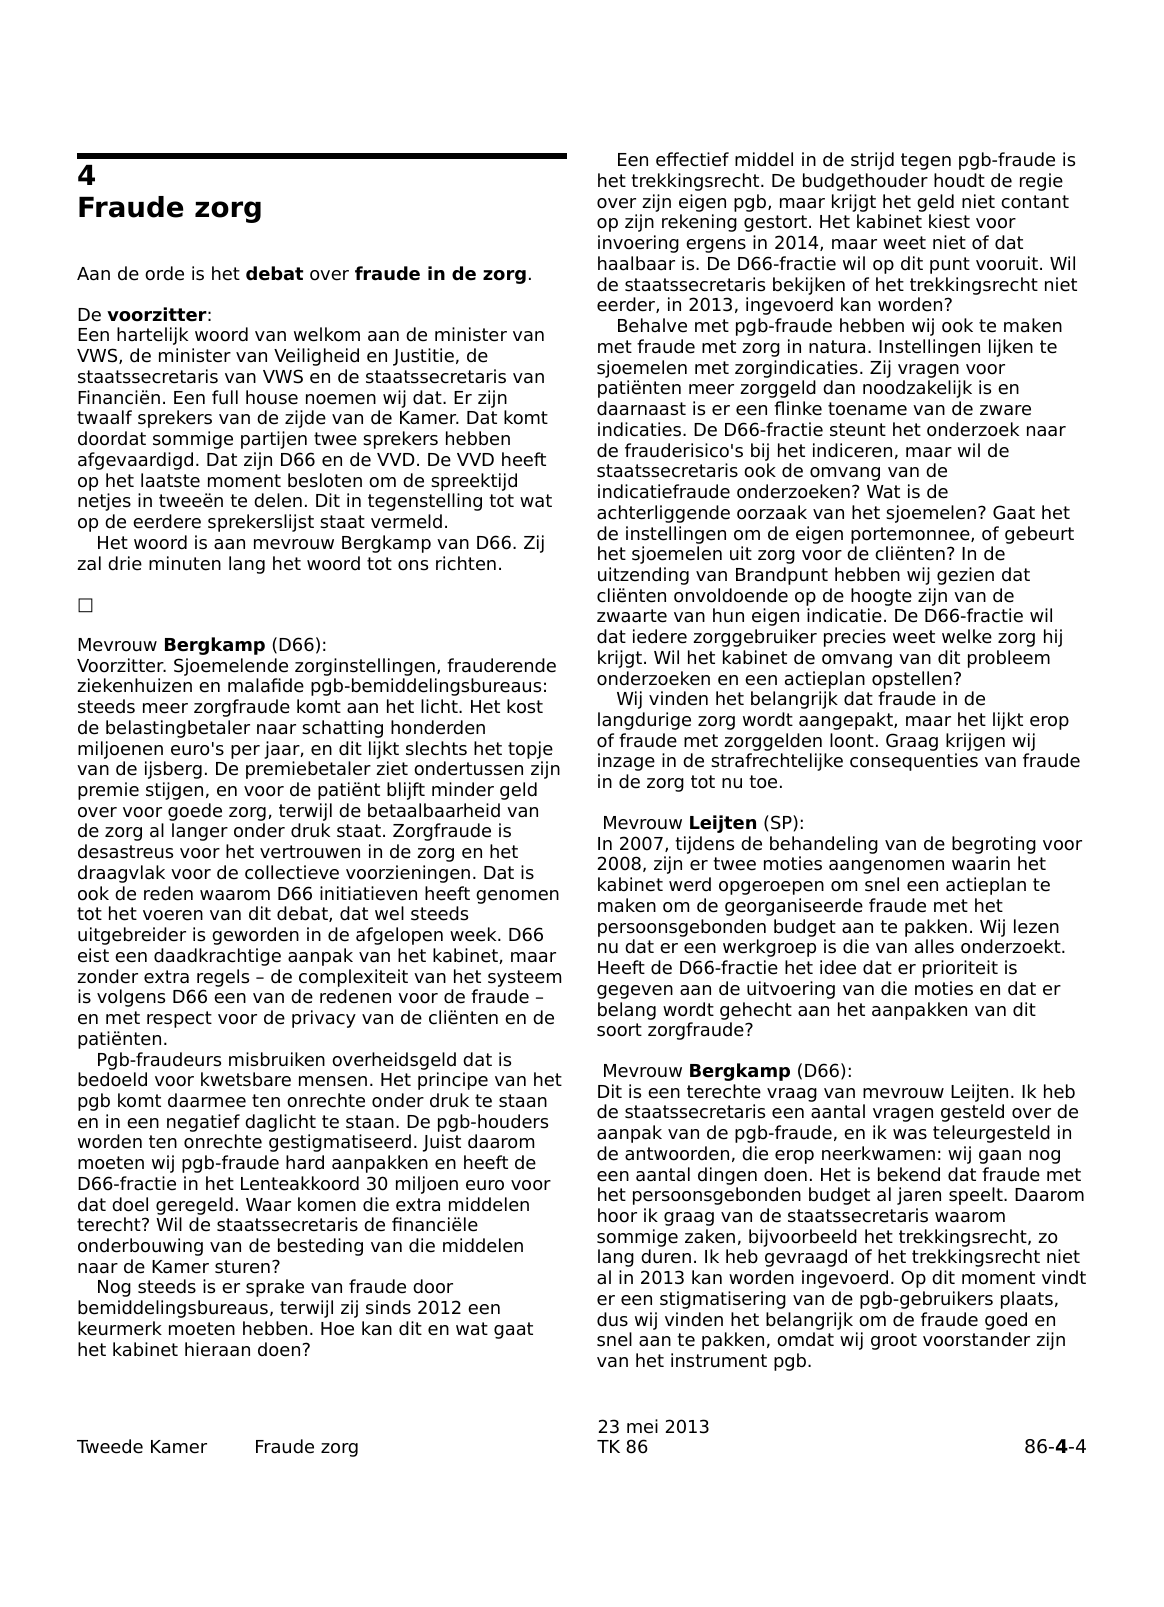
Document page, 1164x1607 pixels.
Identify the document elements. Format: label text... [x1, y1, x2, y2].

text De voorzitter: [77, 304, 567, 325]
text Pgb-fraudeurs misbruiken overheidsgeld dat is bedoeld voor kwetsbare mensen. Het principe van het pgb komt daarmee ten onrechte onder druk te staan en in een negatief daglicht te staan. De pgb-houders worden ten onrechte gestigmatiseerd. Juist daarom moeten wij pgb-fraude hard aanpakken en heeft de D66-fractie in het Lenteakkoord 30 miljoen euro voor dat doel geregeld. Waar komen die extra middelen terecht? Wil de staatssecretaris de financiële onderbouwing van de besteding van die middelen naar de Kamer sturen? [77, 1049, 567, 1277]
text Mevrouw Bergkamp (D66): [77, 635, 567, 656]
text Dit is een terechte vraag van mevrouw Leijten. Ik heb de staatssecretaris een aantal vragen gesteld over de aanpak van de pgb-fraude, en ik was teleurgesteld in de antwoorden, die erop neerkwamen: wij gaan nog een aantal dingen doen. Het is bekend dat fraude met het persoonsgebonden budget al jaren speelt. Daarom hoor ik graag van de staatssecretaris waarom sommige zaken, bijvoorbeeld het trekkingsrecht, zo lang duren. Ik heb gevraagd of het trekkingsrecht niet al in 2013 kan worden ingevoerd. Op dit moment vindt er een stigmatisering van de pgb-gebruikers plaats, dus wij vinden het belangrijk om de fraude goed en snel aan te pakken, omdat wij groot voorstander zijn van het instrument pgb. [596, 1082, 1087, 1372]
text Mevrouw Leijten (SP): [596, 813, 1087, 833]
text In 2007, tijdens de behandeling van de begroting voor 2008, zijn er twee moties aangenomen waarin het kabinet werd opgeroepen om snel een actieplan te maken om de georganiseerde fraude met het persoonsgebonden budget aan te pakken. Wij lezen nu dat er een werkgroep is die van alles onderzoekt. Heeft de D66-fractie het idee dat er prioriteit is gegeven aan de uitvoering van die moties en dat er belang wordt gehecht aan het aanpakken van dit soort zorgfraude? [596, 833, 1087, 1041]
text Nog steeds is er sprake van fraude door bemiddelingsbureaus, terwijl zij sinds 2012 een keurmerk moeten hebben. Hoe kan dit en wat gaat het kabinet hieraan doen? [77, 1277, 567, 1360]
text Mevrouw Bergkamp (D66): [596, 1061, 1087, 1082]
text Een effectief middel in de strijd tegen pgb-fraude is het trekkingsrecht. De budgethouder houdt de regie over zijn eigen pgb, maar krijgt het geld niet contant op zijn rekening gestort. Het kabinet kiest voor invoering ergens in 2014, maar weet niet of dat haalbaar is. De D66-fractie wil op dit punt vooruit. Wil de staatssecretaris bekijken of het trekkingsrecht niet eerder, in 2013, ingevoerd kan worden? [596, 150, 1087, 316]
title 4 Fraude zorg [77, 159, 567, 224]
text Behalve met pgb-fraude hebben wij ook te maken met fraude met zorg in natura. Instellingen lijken te sjoemelen met zorgindicaties. Zij vragen voor patiënten meer zorggeld dan noodzakelijk is en daarnaast is er een flinke toename van de zware indicaties. De D66-fractie steunt het onderzoek naar de frauderisico's bij het indiceren, maar wil de staatssecretaris ook de omvang van de indicatiefraude onderzoeken? Wat is de achterliggende oorzaak van het sjoemelen? Gaat het de instellingen om de eigen portemonnee, of gebeurt het sjoemelen uit zorg voor de cliënten? In de uitzending van Brandpunt hebben wij gezien dat cliënten onvoldoende op de hoogte zijn van de zwaarte van hun eigen indicatie. De D66-fractie wil dat iedere zorggebruiker precies weet welke zorg hij krijgt. Wil het kabinet de omvang van dit probleem onderzoeken en een actieplan opstellen? [596, 316, 1087, 689]
text Voorzitter. Sjoemelende zorginstellingen, frauderende ziekenhuizen en malafide pgb-bemiddelingsbureaus: steeds meer zorgfraude komt aan het licht. Het kost de belastingbetaler naar schatting honderden miljoenen euro's per jaar, en dit lijkt slechts het topje van de ijsberg. De premiebetaler ziet ondertussen zijn premie stijgen, en voor de patiënt blijft minder geld over voor goede zorg, terwijl de betaalbaarheid van de zorg al langer onder druk staat. Zorgfraude is desastreus voor het vertrouwen in de zorg en het draagvlak voor de collectieve voorzieningen. Dat is ook de reden waarom D66 initiatieven heeft genomen tot het voeren van dit debat, dat wel steeds uitgebreider is geworden in de afgelopen week. D66 eist een daadkrachtige aanpak van het kabinet, maar zonder extra regels – de complexiteit van het systeem is volgens D66 een van de redenen voor de fraude – en met respect voor de privacy van de cliënten en de patiënten. [77, 656, 567, 1049]
text Aan de orde is het debat over fraude in de zorg. [77, 264, 567, 284]
text Een hartelijk woord van welkom aan de minister van VWS, de minister van Veiligheid en Justitie, de staatssecretaris van VWS en de staatssecretaris van Financiën. Een full house noemen wij dat. Er zijn twaalf sprekers van de zijde van de Kamer. Dat komt doordat sommige partijen twee sprekers hebben afgevaardigd. Dat zijn D66 en de VVD. De VVD heeft op het laatste moment besloten om de spreektijd netjes in tweeën te delen. Dit in tegenstelling tot wat op de eerdere sprekerslijst staat vermeld. [77, 325, 567, 533]
text Het woord is aan mevrouw Bergkamp van D66. Zij zal drie minuten lang het woord tot ons richten. [77, 533, 567, 574]
text □ [77, 594, 567, 615]
text Wij vinden het belangrijk dat fraude in de langdurige zorg wordt aangepakt, maar het lijkt erop of fraude met zorggelden loont. Graag krijgen wij inzage in de strafrechtelijke consequenties van fraude in de zorg tot nu toe. [596, 689, 1087, 793]
